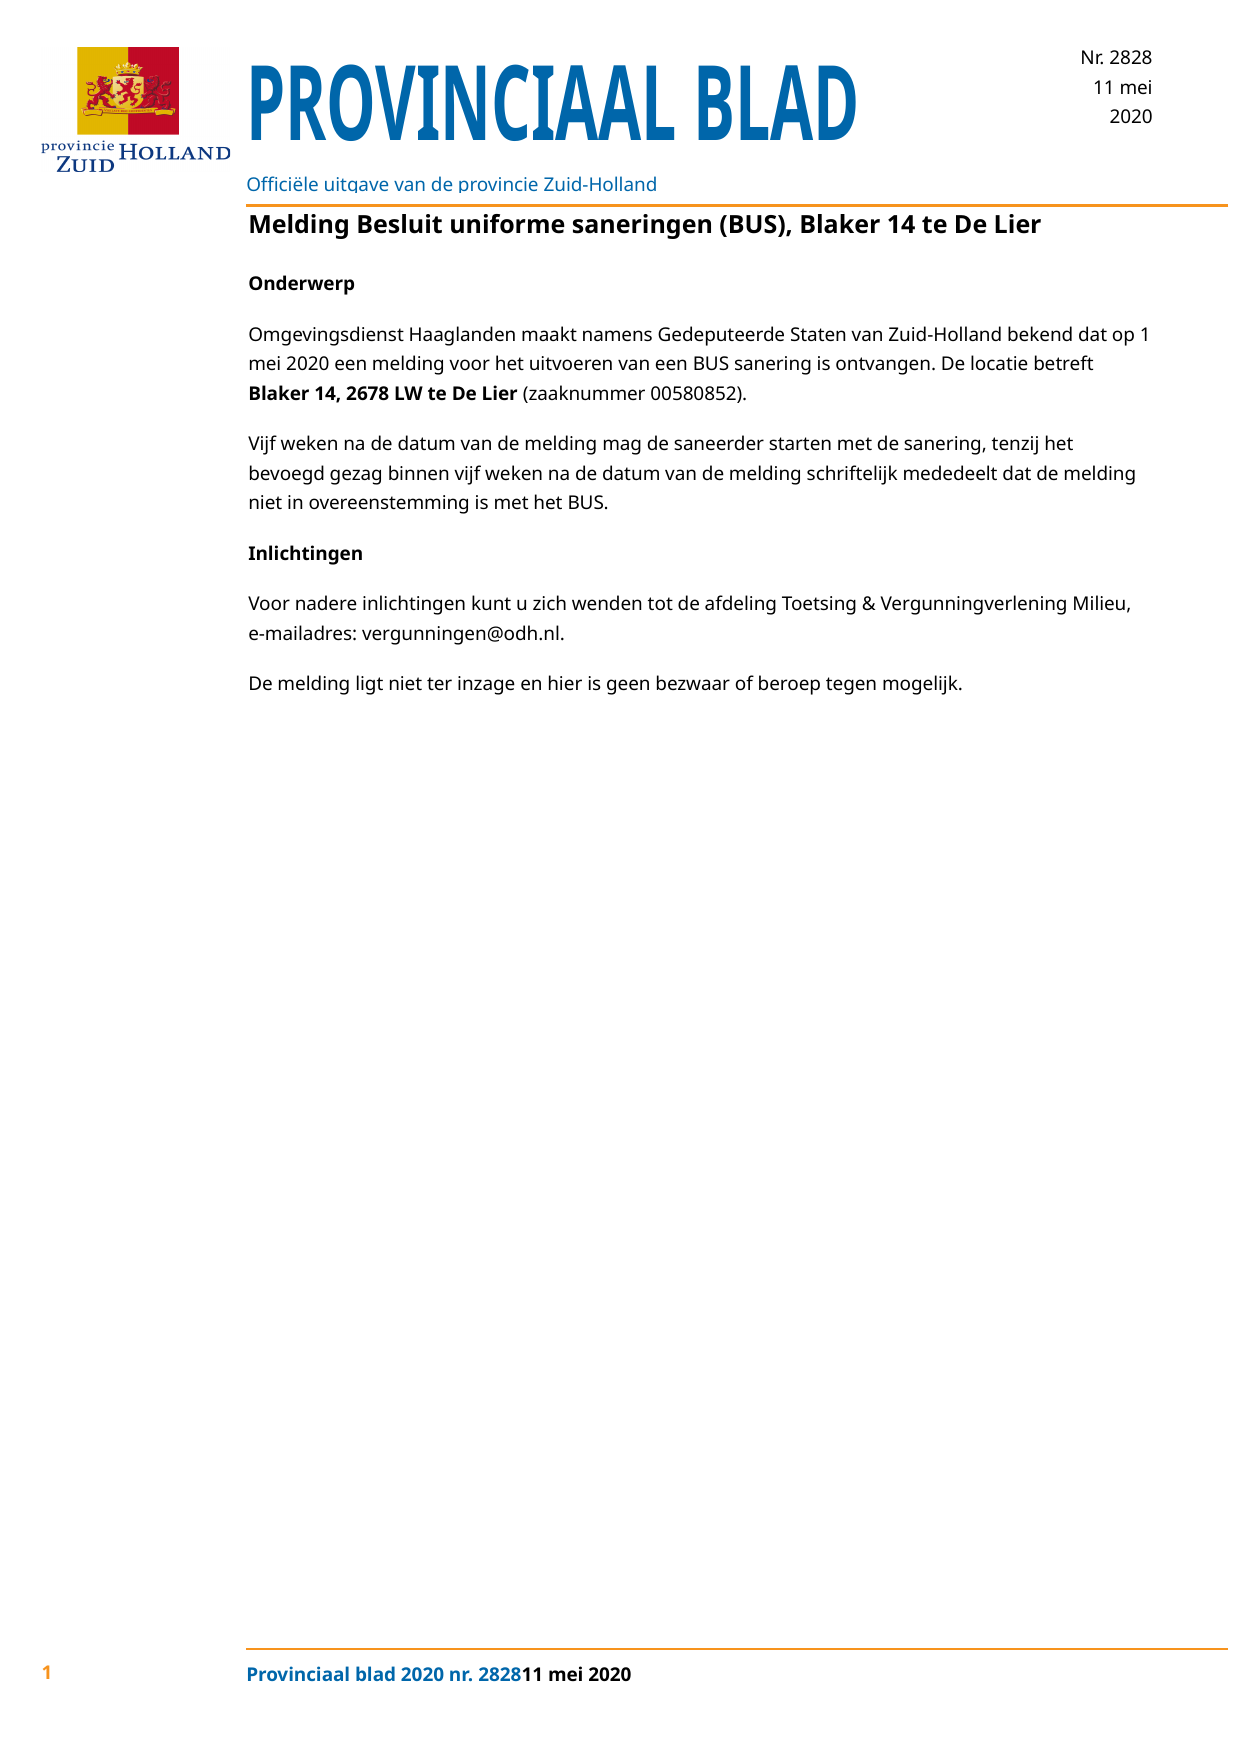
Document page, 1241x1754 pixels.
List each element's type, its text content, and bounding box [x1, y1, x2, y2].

picture [41, 47, 231, 172]
text Vijf weken na de datum van de melding mag de saneerder starten met de sanering, tenzij het bevoegd gezag binnen vijf weken na de datum van de melding schriftelijk mededeelt dat de melding niet in overeenstemming is met het BUS. [248, 430, 1152, 515]
text De melding ligt niet ter inzage en hier is geen bezwaar of beroep tegen mogelijk. [248, 670, 1152, 696]
text Melding Besluit uniforme saneringen (BUS), Blaker 14 te De Lier [248, 207, 1152, 241]
text Omgevingsdienst Haaglanden maakt namens Gedeputeerde Staten van Zuid-Holland bekend dat op 1 mei 2020 een melding voor het uitvoeren van een BUS sanering is ontvangen. De locatie betreft Blaker 14, 2678 LW te De Lier (zaaknummer 00580852). [248, 321, 1152, 406]
text Voor nadere inlichtingen kunt u zich wenden tot de afdeling Toetsing & Vergunningverlening Milieu, e-mailadres: vergunningen@odh.nl. [248, 590, 1152, 646]
text Inlichtingen [248, 540, 1152, 566]
text Onderwerp [248, 270, 1152, 296]
